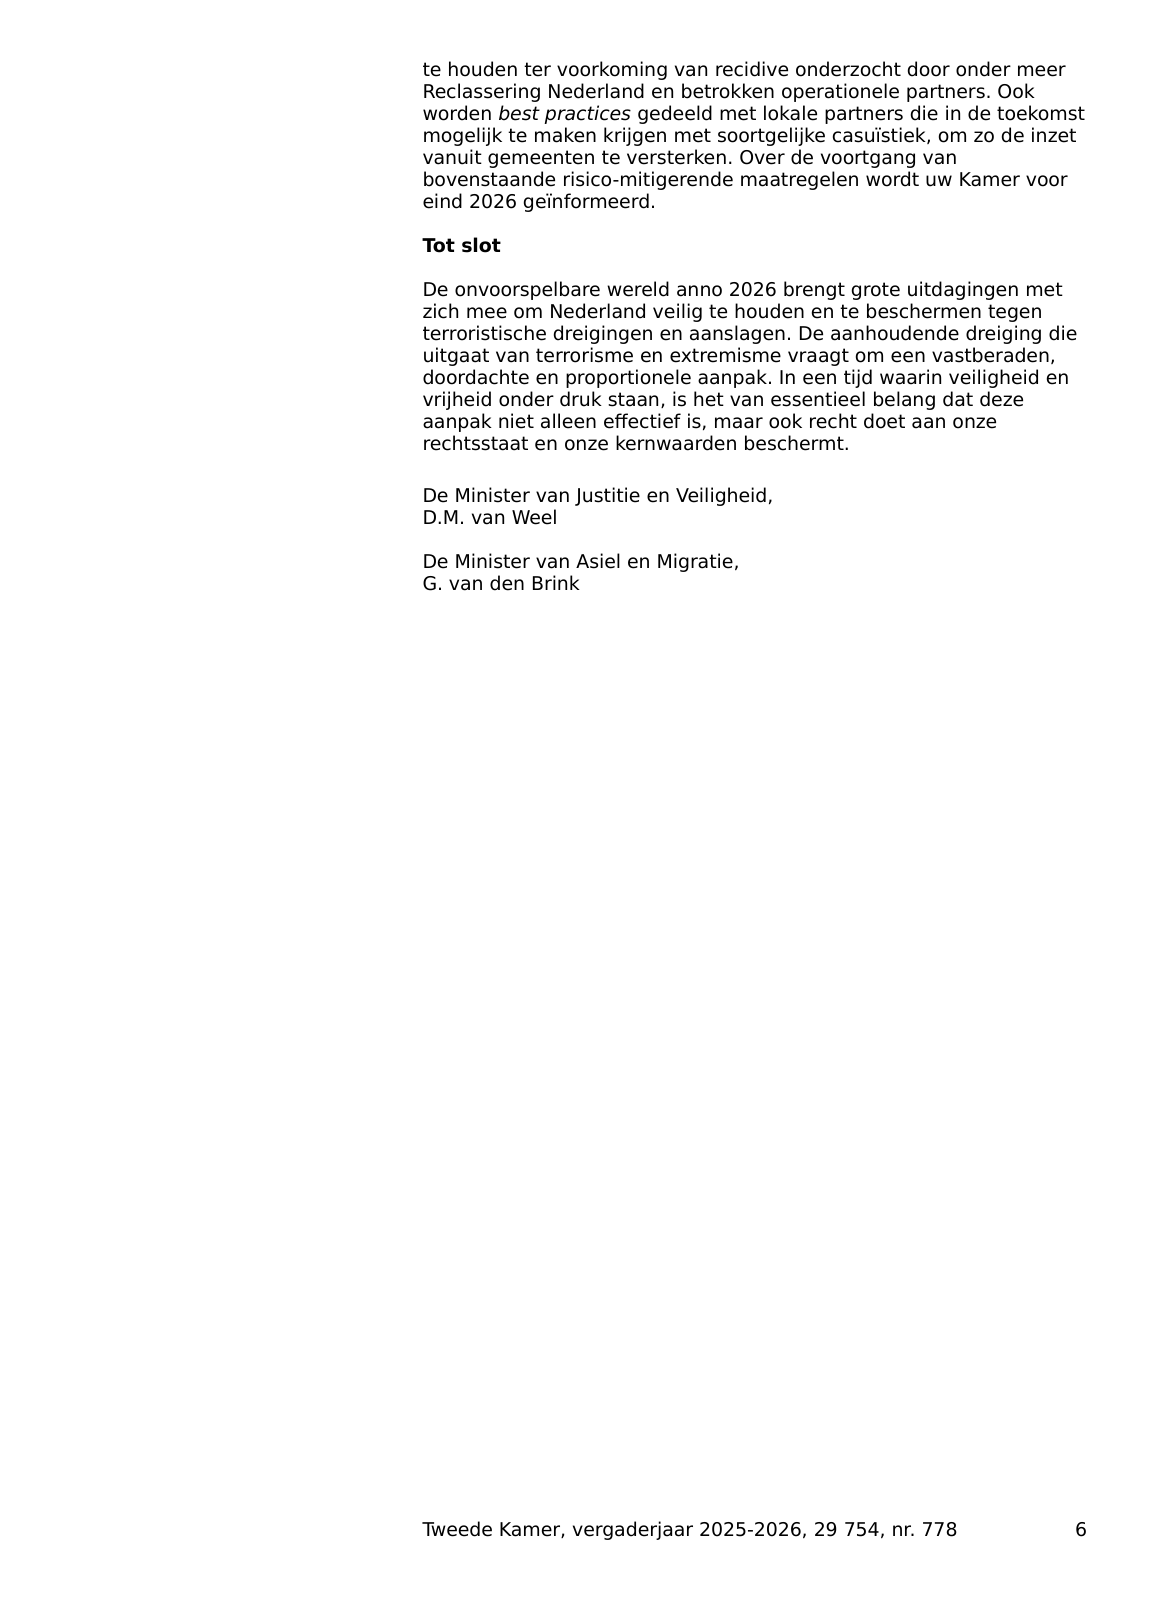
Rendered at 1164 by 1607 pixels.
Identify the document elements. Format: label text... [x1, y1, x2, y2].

text te houden ter voorkoming van recidive onderzocht door onder meer Reclassering Nederland en betrokken operationele partners. Ook worden best practices gedeeld met lokale partners die in de toekomst mogelijk te maken krijgen met soortgelijke casuïstiek, om zo de inzet vanuit gemeenten te versterken. Over de voortgang van bovenstaande risico-mitigerende maatregelen wordt uw Kamer voor eind 2026 geïnformeerd. [422, 59, 1087, 213]
text De Minister van Justitie en Veiligheid, D.M. van Weel [422, 485, 1087, 529]
subtitle Tot slot [422, 235, 1087, 257]
text De Minister van Asiel en Migratie, G. van den Brink [422, 551, 1087, 595]
text De onvoorspelbare wereld anno 2026 brengt grote uitdagingen met zich mee om Nederland veilig te houden en te beschermen tegen terroristische dreigingen en aanslagen. De aanhoudende dreiging die uitgaat van terrorisme en extremisme vraagt om een vastberaden, doordachte en proportionele aanpak. In een tijd waarin veiligheid en vrijheid onder druk staan, is het van essentieel belang dat deze aanpak niet alleen effectief is, maar ook recht doet aan onze rechtsstaat en onze kernwaarden beschermt. [422, 279, 1087, 455]
